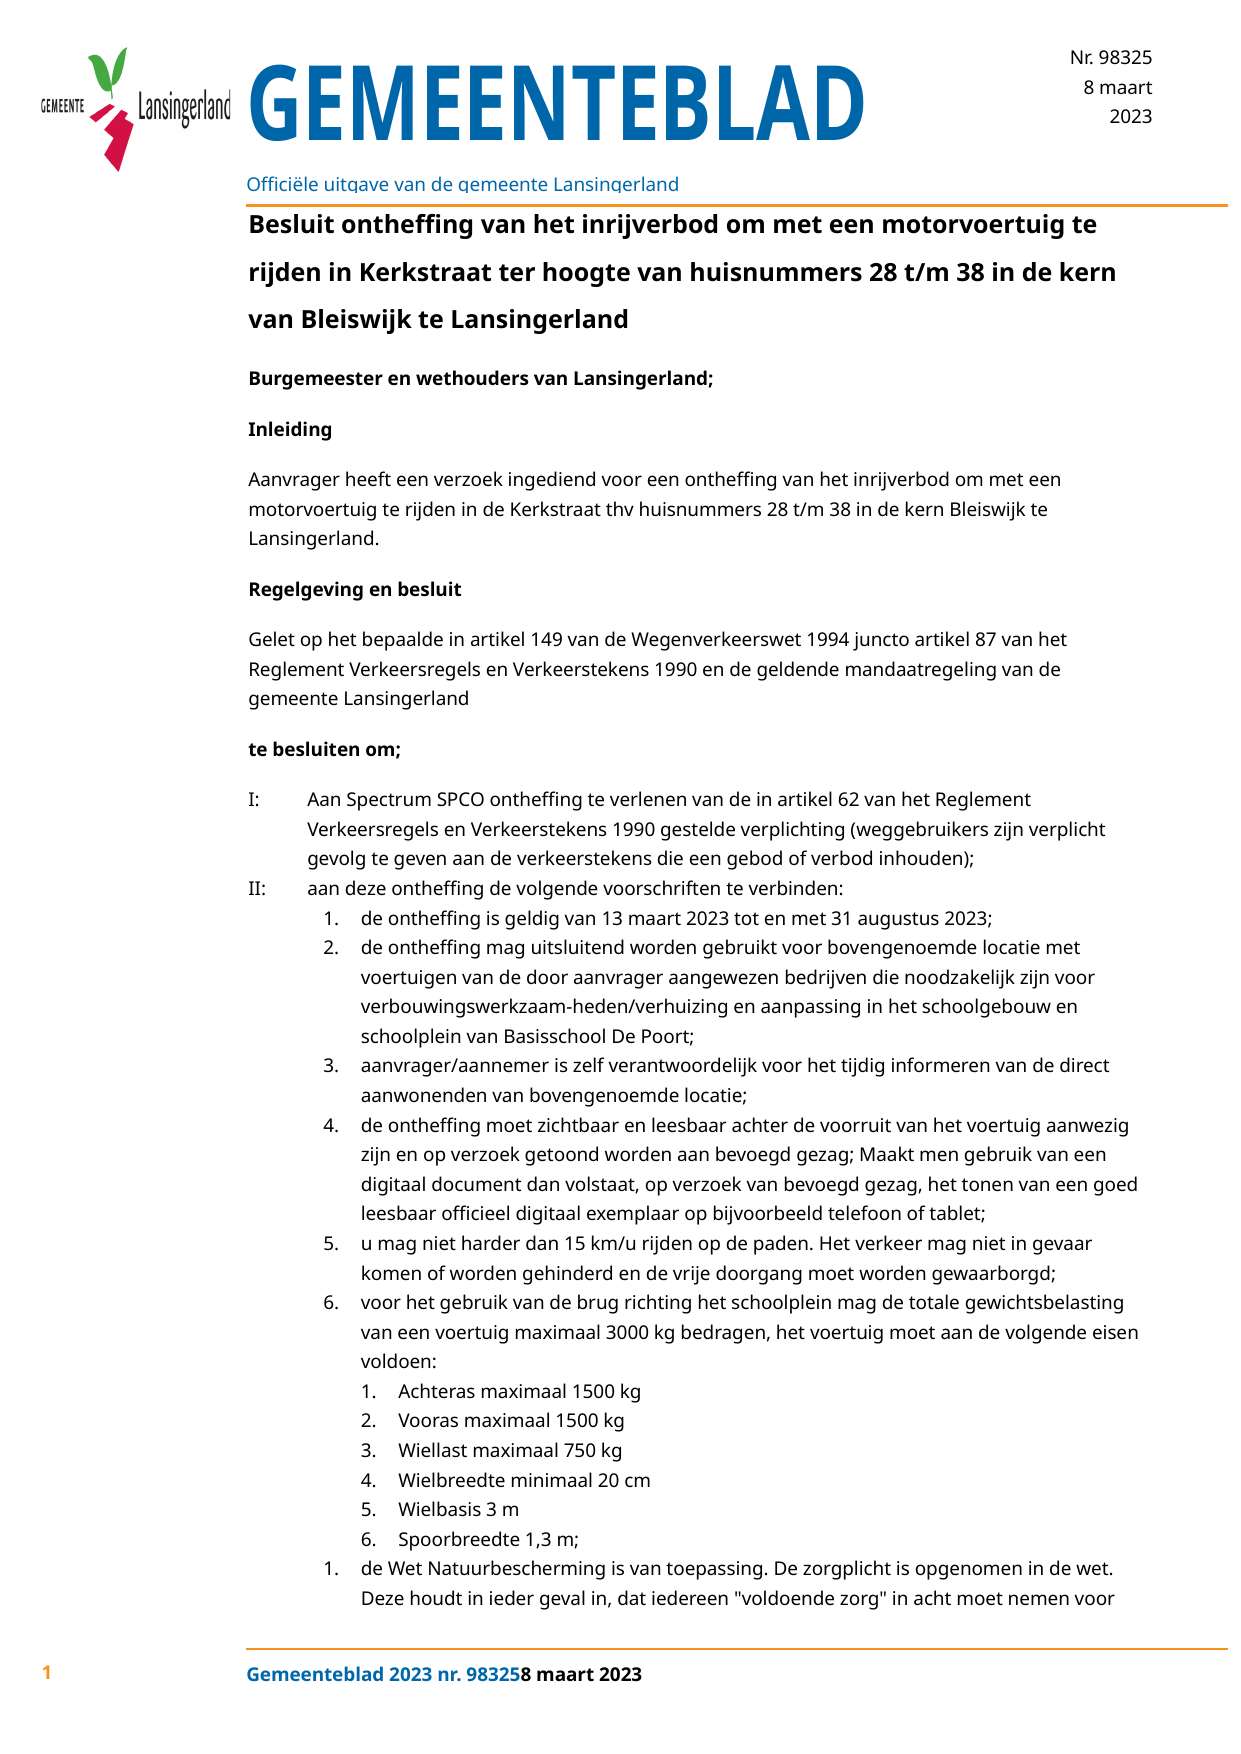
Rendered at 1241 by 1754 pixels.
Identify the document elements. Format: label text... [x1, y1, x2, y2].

text te besluiten om; [248, 736, 1152, 762]
text Besluit ontheffing van het inrijverbod om met een motorvoertuig te rijden in Kerkstraat ter hoogte van huisnummers 28 t/m 38 in de kern van Bleiswijk te Lansingerland [248, 207, 1152, 336]
list Spoorbreedte 1,3 m; [361, 1526, 1152, 1552]
picture [41, 47, 231, 172]
list Wielbreedte minimaal 20 cm [361, 1467, 1152, 1492]
list Aan Spectrum SPCO ontheffing te verlenen van de in artikel 62 van het Reglement Verkeersregels en Verkeerstekens 1990 gestelde verplichting (weggebruikers zijn verplicht gevolg te geven aan de verkeerstekens die een gebod of verbod inhouden); [248, 786, 1152, 871]
list aanvrager/aannemer is zelf verantwoordelijk voor het tijdig informeren van de direct aanwonenden van bovengenoemde locatie; [323, 1053, 1152, 1108]
text Gelet op het bepaalde in artikel 149 van de Wegenverkeerswet 1994 juncto artikel 87 van het Reglement Verkeersregels en Verkeerstekens 1990 en de geldende mandaatregeling van de gemeente Lansingerland [248, 626, 1152, 711]
list aan deze ontheffing de volgende voorschriften te verbinden: [248, 875, 1152, 901]
list voor het gebruik van de brug richting het schoolplein mag de totale gewichtsbelasting van een voertuig maximaal 3000 kg bedragen, het voertuig moet aan de volgende eisen voldoen: [323, 1289, 1152, 1374]
list de ontheffing moet zichtbaar en leesbaar achter de voorruit van het voertuig aanwezig zijn en op verzoek getoond worden aan bevoegd gezag; Maakt men gebruik van een digitaal document dan volstaat, op verzoek van bevoegd gezag, het tonen van een goed leesbaar officieel digitaal exemplaar op bijvoorbeeld telefoon of tablet; [323, 1112, 1152, 1226]
list Wielbasis 3 m [361, 1496, 1152, 1522]
text Regelgeving en besluit [248, 576, 1152, 602]
text Aanvrager heeft een verzoek ingediend voor een ontheffing van het inrijverbod om met een motorvoertuig te rijden in de Kerkstraat thv huisnummers 28 t/m 38 in de kern Bleiswijk te Lansingerland. [248, 466, 1152, 551]
list Vooras maximaal 1500 kg [361, 1408, 1152, 1433]
list de Wet Natuurbescherming is van toepassing. De zorgplicht is opgenomen in de wet. Deze houdt in ieder geval in, dat iedereen "voldoende zorg" in acht moet nemen voor [323, 1556, 1152, 1611]
list Achteras maximaal 1500 kg [361, 1378, 1152, 1404]
list Wiellast maximaal 750 kg [361, 1437, 1152, 1463]
list u mag niet harder dan 15 km/u rijden op de paden. Het verkeer mag niet in gevaar komen of worden gehinderd en de vrije doorgang moet worden gewaarborgd; [323, 1230, 1152, 1285]
list de ontheffing is geldig van 13 maart 2023 tot en met 31 augustus 2023; [323, 905, 1152, 930]
list de ontheffing mag uitsluitend worden gebruikt voor bovengenoemde locatie met voertuigen van de door aanvrager aangewezen bedrijven die noodzakelijk zijn voor verbouwingswerkzaam-heden/verhuizing en aanpassing in het schoolgebouw en schoolplein van Basisschool De Poort; [323, 934, 1152, 1049]
text Inleiding [248, 416, 1152, 442]
text Burgemeester en wethouders van Lansingerland; [248, 366, 1152, 391]
